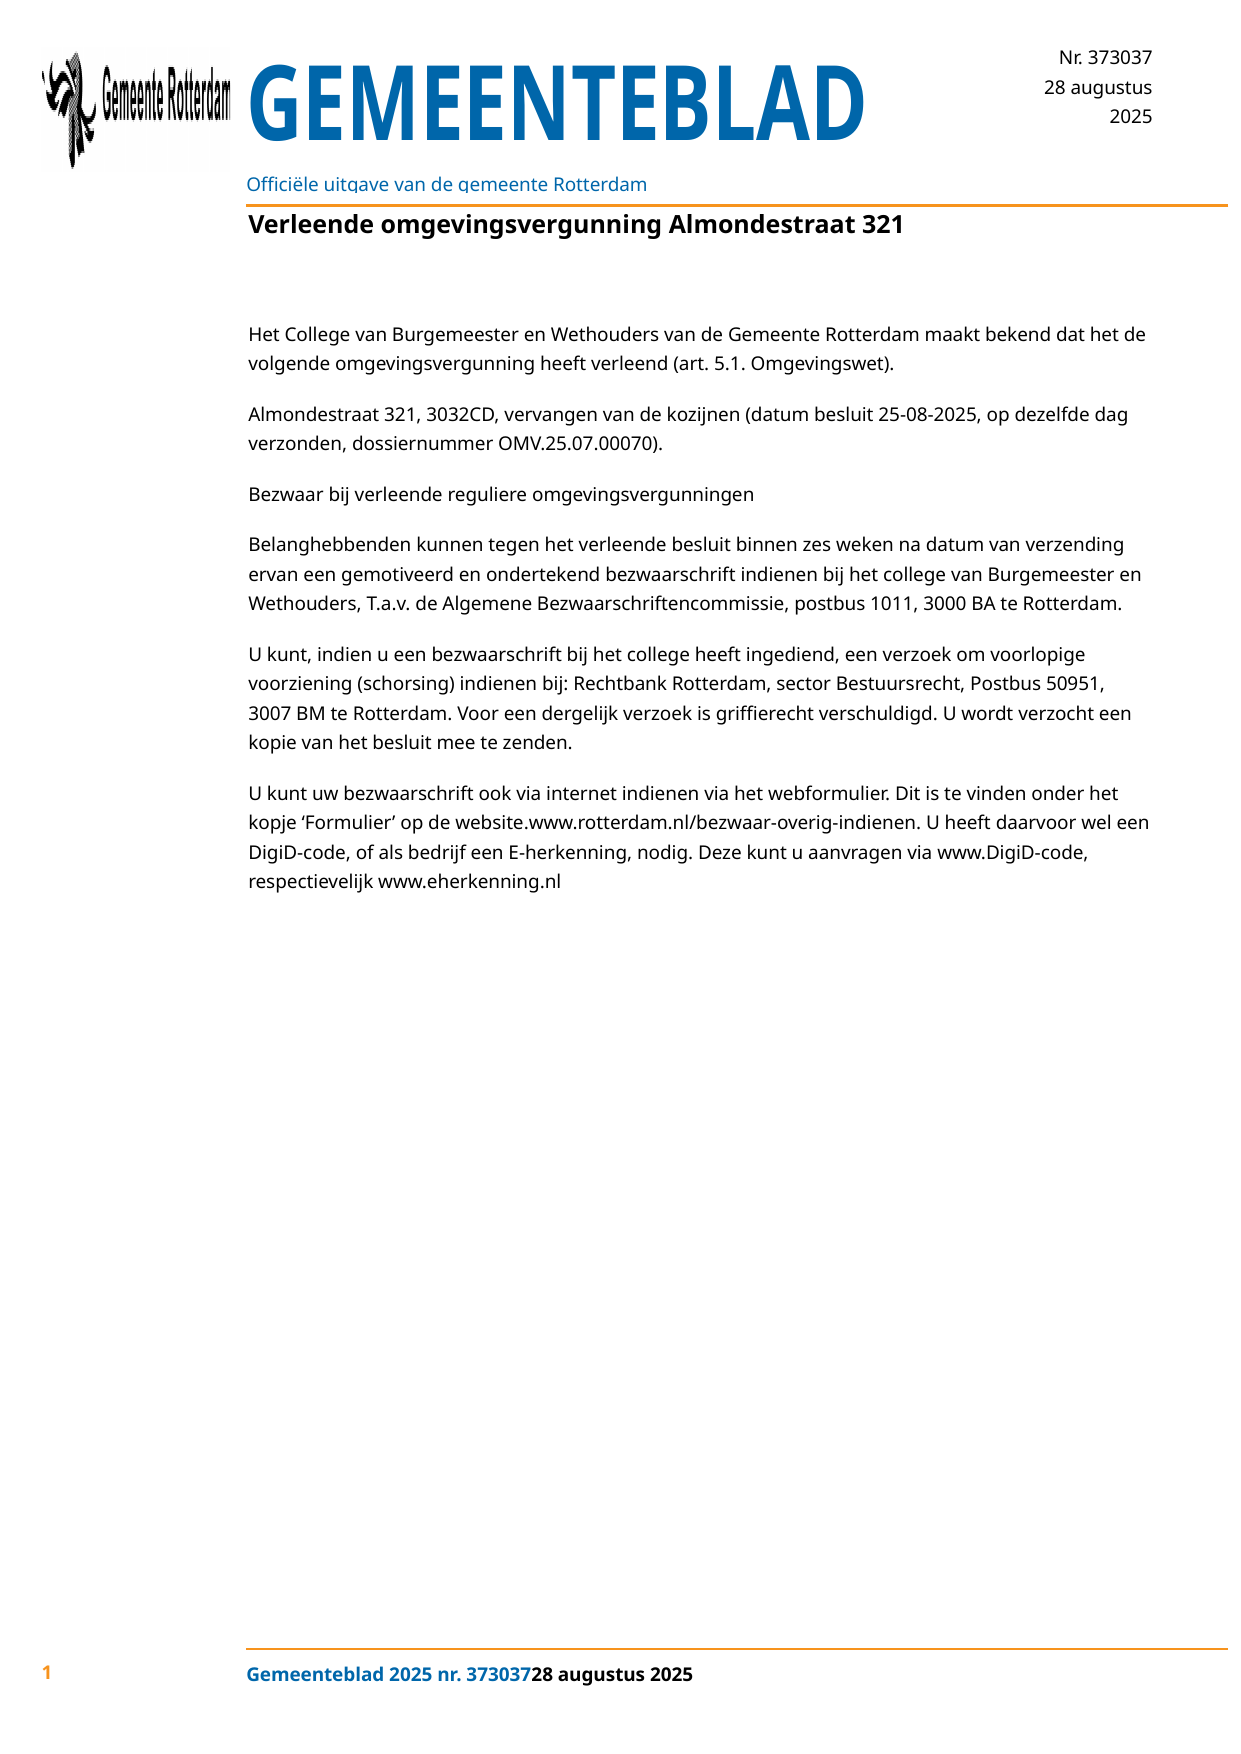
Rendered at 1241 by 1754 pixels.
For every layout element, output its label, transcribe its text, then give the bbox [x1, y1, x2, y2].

text Verleende omgevingsvergunning Almondestraat 321 [248, 207, 1152, 241]
picture [41, 47, 231, 172]
text U kunt, indien u een bezwaarschrift bij het college heeft ingediend, een verzoek om voorlopige voorziening (schorsing) indienen bij: Rechtbank Rotterdam, sector Bestuursrecht, Postbus 50951, 3007 BM te Rotterdam. Voor een dergelijk verzoek is griffierecht verschuldigd. U wordt verzocht een kopie van het besluit mee te zenden. [248, 641, 1152, 755]
text Belanghebbenden kunnen tegen het verleende besluit binnen zes weken na datum van verzending ervan een gemotiveerd en ondertekend bezwaarschrift indienen bij het college van Burgemeester en Wethouders, T.a.v. de Algemene Bezwaarschriftencommissie, postbus 1011, 3000 BA te Rotterdam. [248, 531, 1152, 616]
text Het College van Burgemeester en Wethouders van de Gemeente Rotterdam maakt bekend dat het de volgende omgevingsvergunning heeft verleend (art. 5.1. Omgevingswet). [248, 321, 1152, 376]
text U kunt uw bezwaarschrift ook via internet indienen via het webformulier. Dit is te vinden onder het kopje ‘Formulier’ op de website.www.rotterdam.nl/bezwaar-overig-indienen. U heeft daarvoor wel een DigiD-code, of als bedrijf een E-herkenning, nodig. Deze kunt u aanvragen via www.DigiD-code, respectievelijk www.eherkenning.nl [248, 780, 1152, 894]
text Bezwaar bij verleende reguliere omgevingsvergunningen [248, 481, 1152, 506]
text Almondestraat 321, 3032CD, vervangen van de kozijnen (datum besluit 25-08-2025, op dezelfde dag verzonden, dossiernummer OMV.25.07.00070). [248, 401, 1152, 456]
